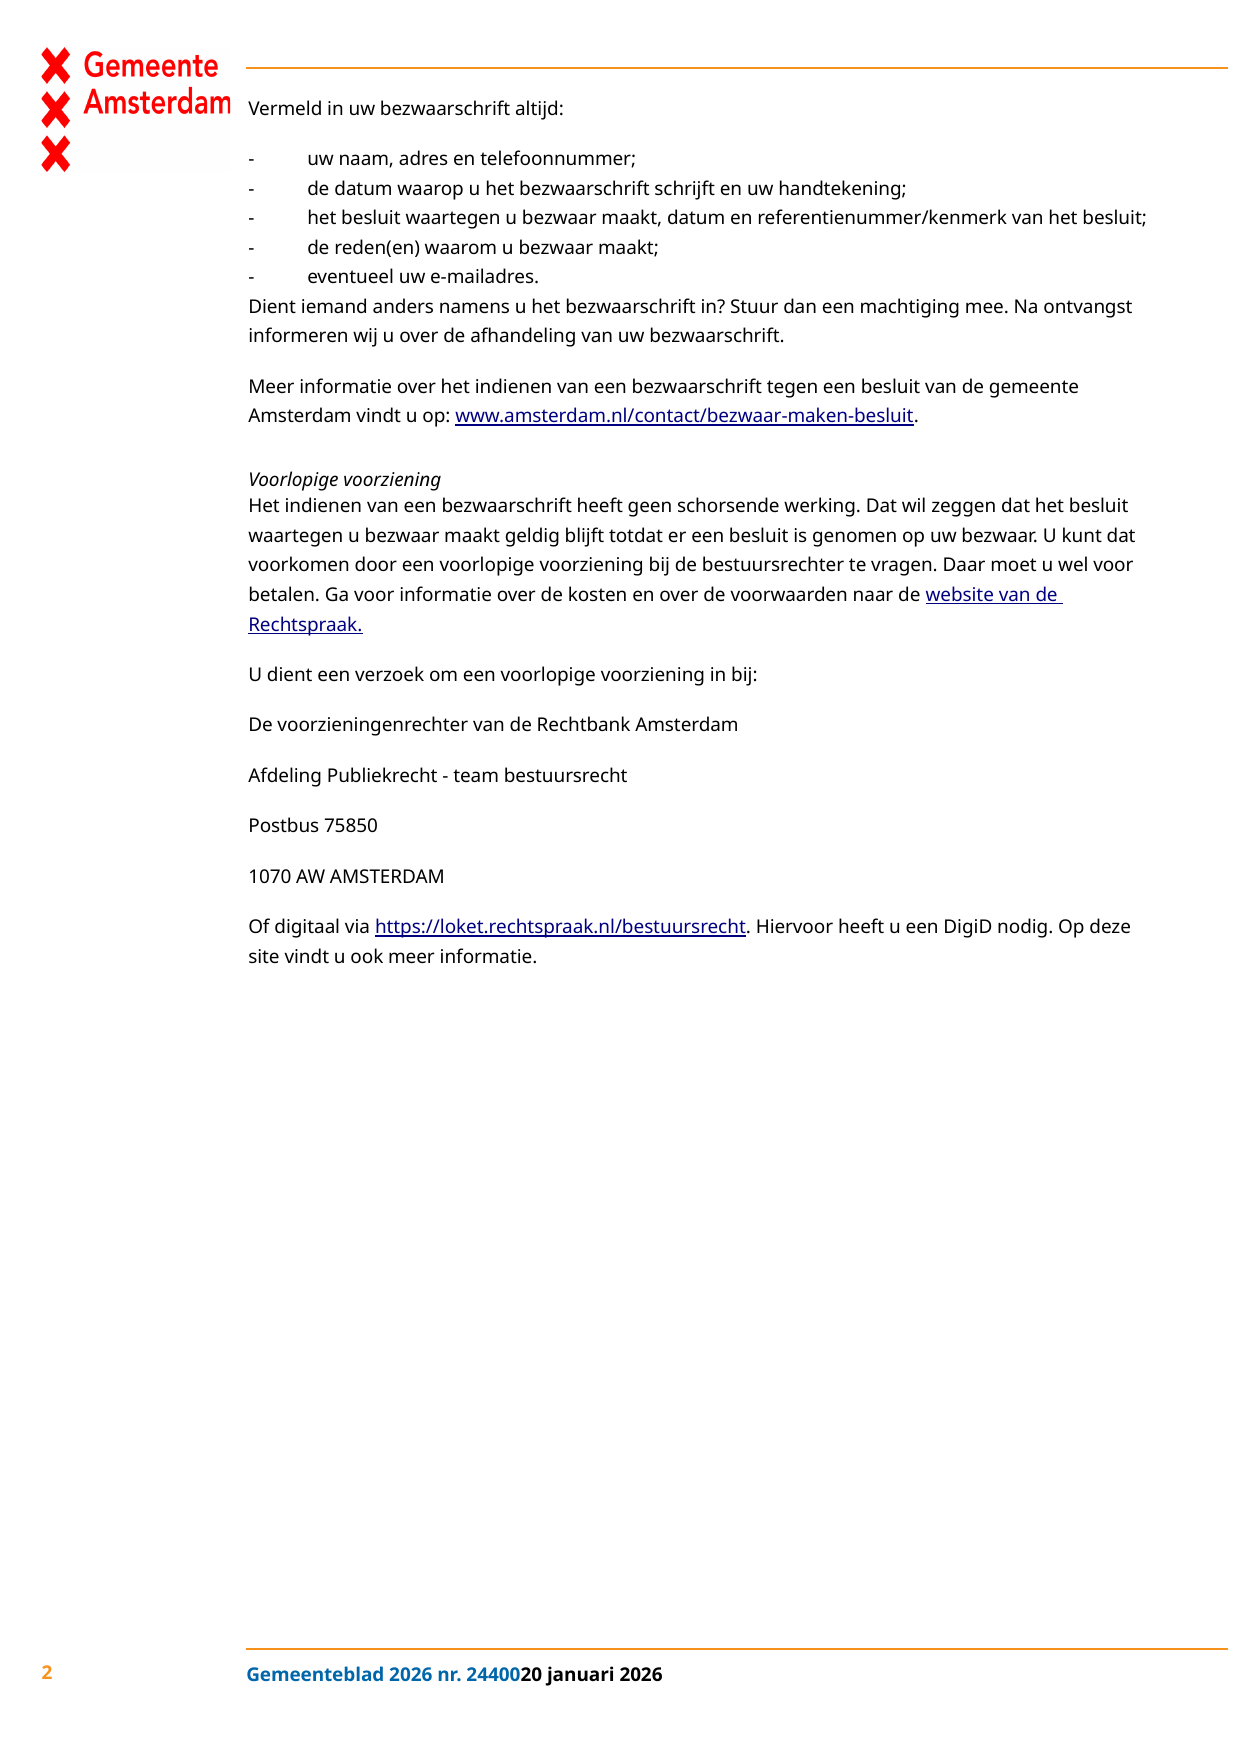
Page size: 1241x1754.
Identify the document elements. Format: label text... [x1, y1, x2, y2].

list het besluit waartegen u bezwaar maakt, datum en referentienummer/kenmerk van het besluit; [248, 204, 1152, 230]
text Postbus 75850 [248, 812, 1152, 838]
list uw naam, adres en telefoonnummer; [248, 145, 1152, 171]
text Meer informatie over het indienen van een bezwaarschrift tegen een besluit van de gemeente Amsterdam vindt u op: www.amsterdam.nl/contact/bezwaar-maken-besluit. [248, 373, 1152, 428]
list eventueel uw e-mailadres. [248, 263, 1152, 289]
text Dient iemand anders namens u het bezwaarschrift in? Stuur dan een machtiging mee. Na ontvangst informeren wij u over de afhandeling van uw bezwaarschrift. [248, 293, 1152, 348]
text Of digitaal via https://loket.rechtspraak.nl/bestuursrecht. Hiervoor heeft u een DigiD nodig. Op deze site vindt u ook meer informatie. [248, 913, 1152, 968]
list de reden(en) waarom u bezwaar maakt; [248, 234, 1152, 260]
text Het indienen van een bezwaarschrift heeft geen schorsende werking. Dat wil zeggen dat het besluit waartegen u bezwaar maakt geldig blijft totdat er een besluit is genomen op uw bezwaar. U kunt dat voorkomen door een voorlopige voorziening bij de bestuursrechter te vragen. Daar moet u wel voor betalen. Ga voor informatie over de kosten en over de voorwaarden naar de website van de Rechtspraak. [248, 492, 1152, 636]
text 1070 AW AMSTERDAM [248, 863, 1152, 888]
text Voorlopige voorziening [248, 467, 1152, 492]
text U dient een verzoek om een voorlopige voorziening in bij: [248, 661, 1152, 687]
text Afdeling Publiekrecht - team bestuursrecht [248, 762, 1152, 788]
list de datum waarop u het bezwaarschrift schrijft en uw handtekening; [248, 175, 1152, 201]
text De voorzieningenrechter van de Rechtbank Amsterdam [248, 712, 1152, 737]
picture [41, 47, 231, 172]
text Vermeld in uw bezwaarschrift altijd: [248, 95, 1152, 121]
